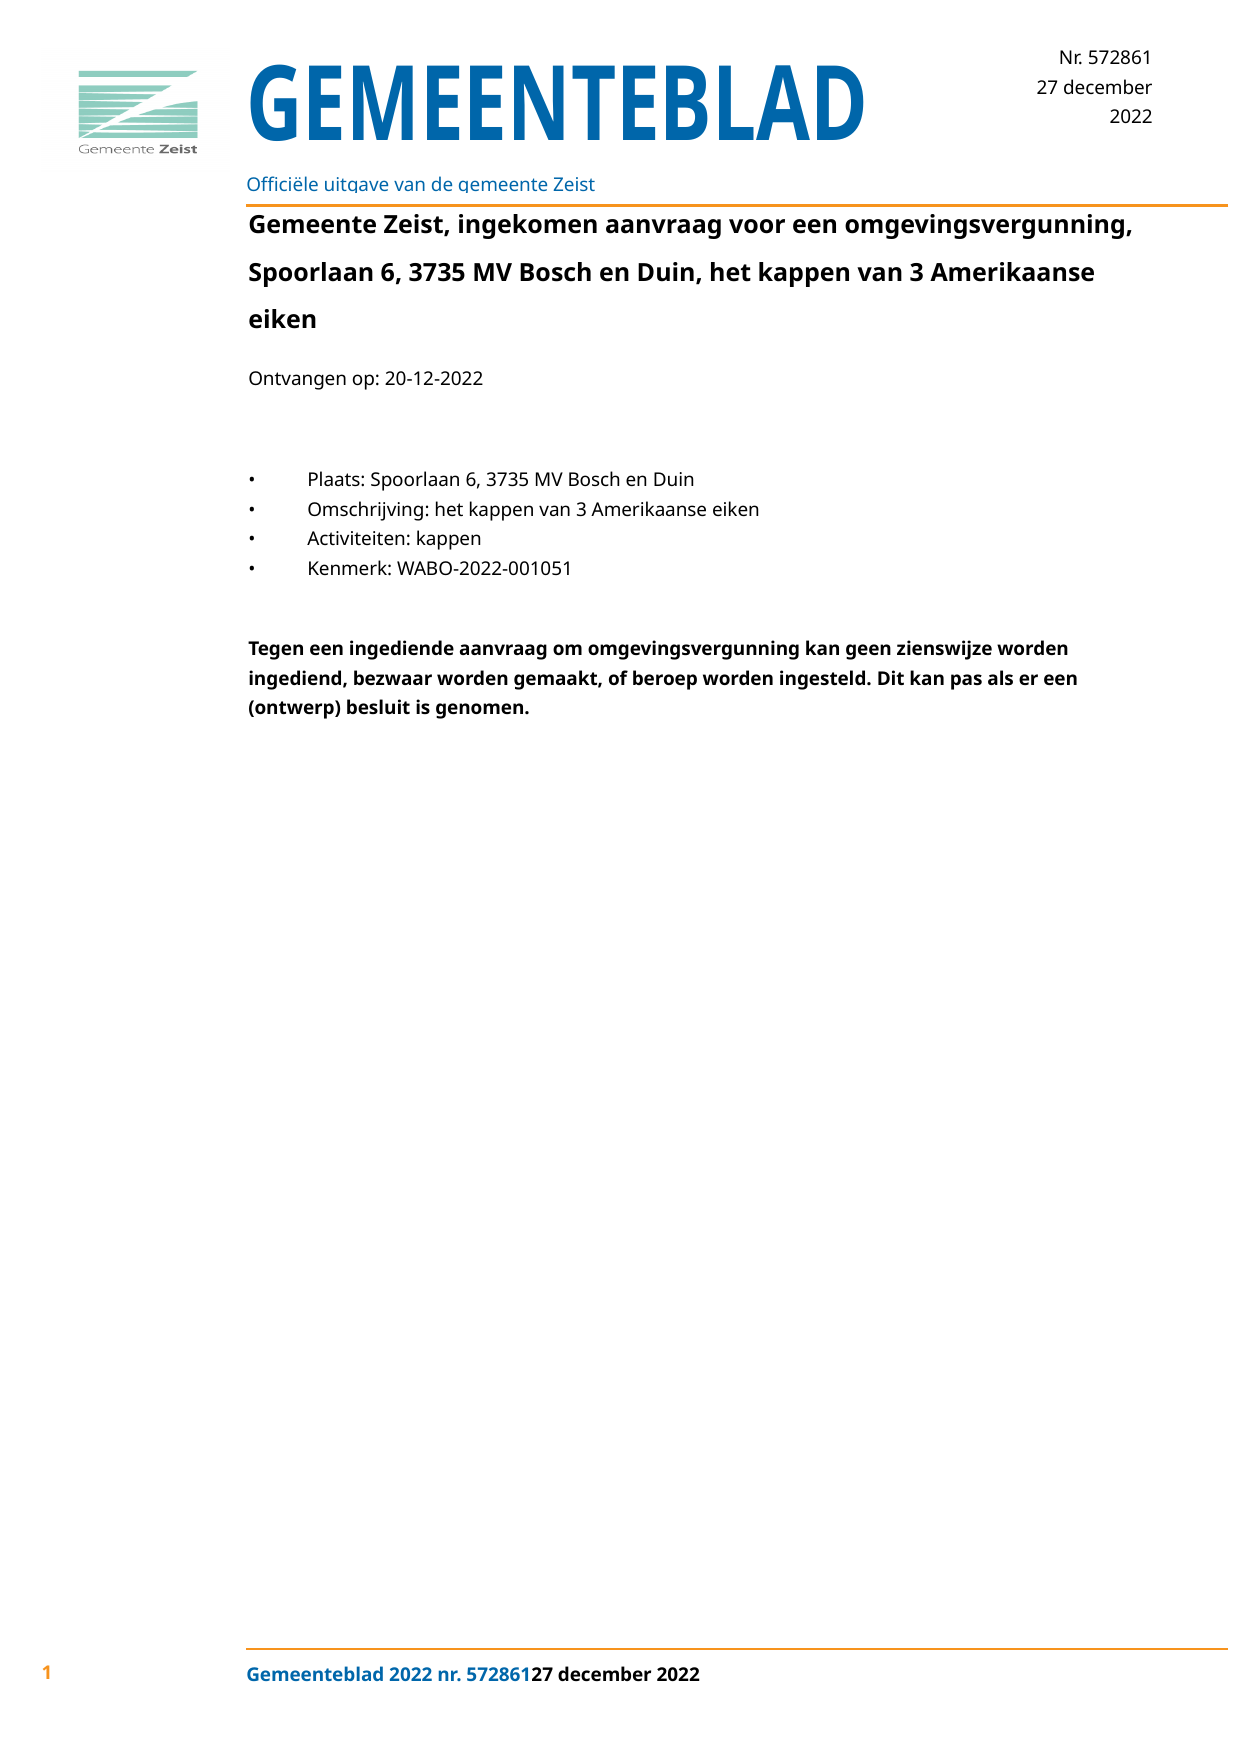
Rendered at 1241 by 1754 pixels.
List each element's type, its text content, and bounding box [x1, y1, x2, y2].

text Tegen een ingediende aanvraag om omgevingsvergunning kan geen zienswijze worden ingediend, bezwaar worden gemaakt, of beroep worden ingesteld. Dit kan pas als er een (ontwerp) besluit is genomen. [248, 635, 1152, 720]
list Activiteiten: kappen [248, 526, 1152, 551]
list Kenmerk: WABO-2022-001051 [248, 555, 1152, 581]
list Plaats: Spoorlaan 6, 3735 MV Bosch en Duin [248, 466, 1152, 492]
text Ontvangen op: 20-12-2022 [248, 366, 1152, 391]
text Gemeente Zeist, ingekomen aanvraag voor een omgevingsvergunning, Spoorlaan 6, 3735 MV Bosch en Duin, het kappen van 3 Amerikaanse eiken [248, 207, 1152, 336]
list Omschrijving: het kappen van 3 Amerikaanse eiken [248, 496, 1152, 522]
picture [41, 47, 231, 172]
